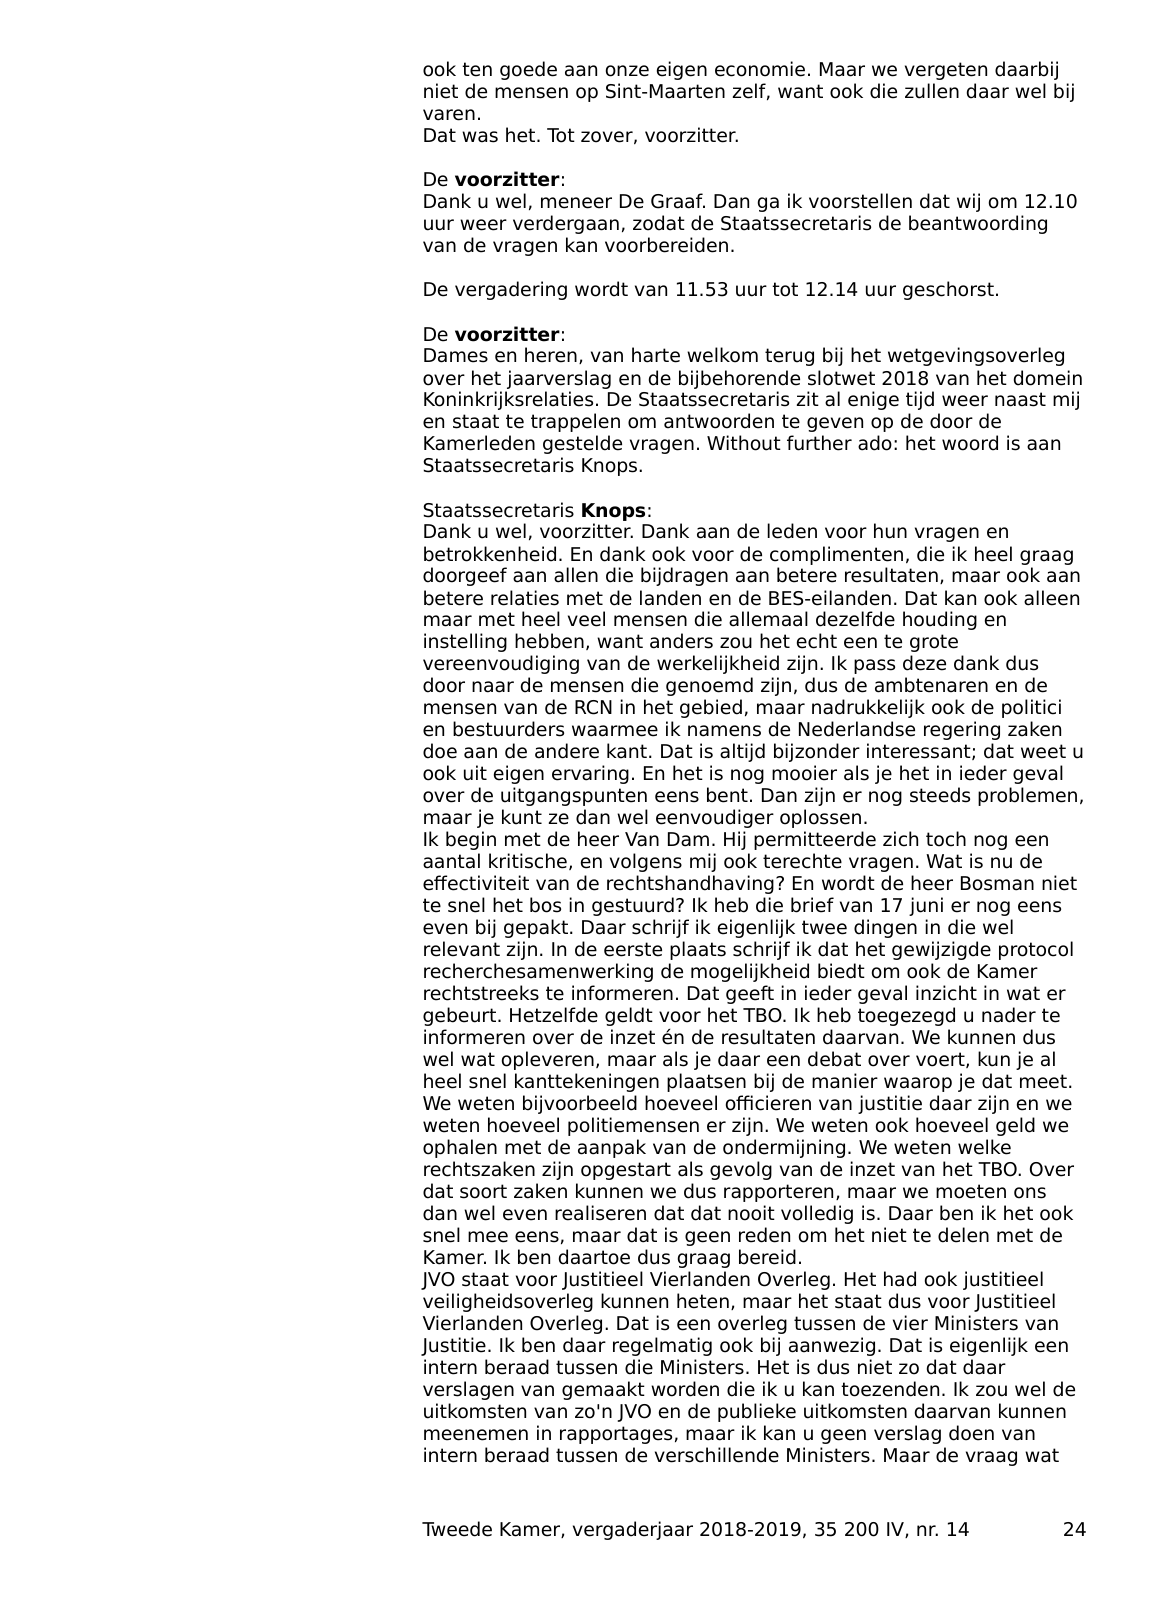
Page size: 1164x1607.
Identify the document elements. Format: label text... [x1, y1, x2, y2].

text Dat was het. Tot zover, voorzitter. [422, 125, 1087, 147]
text De vergadering wordt van 11.53 uur tot 12.14 uur geschorst. [422, 279, 1087, 301]
text Dank u wel, meneer De Graaf. Dan ga ik voorstellen dat wij om 12.10 uur weer verdergaan, zodat de Staatssecretaris de beantwoording van de vragen kan voorbereiden. [422, 191, 1087, 257]
text Staatssecretaris Knops: [422, 499, 1087, 521]
text De voorzitter: [422, 323, 1087, 345]
text De voorzitter: [422, 169, 1087, 191]
text Dames en heren, van harte welkom terug bij het wetgevingsoverleg over het jaarverslag en de bijbehorende slotwet 2018 van het domein Koninkrijksrelaties. De Staatssecretaris zit al enige tijd weer naast mij en staat te trappelen om antwoorden te geven op de door de Kamerleden gestelde vragen. Without further ado: het woord is aan Staatssecretaris Knops. [422, 345, 1087, 477]
text Ik begin met de heer Van Dam. Hij permitteerde zich toch nog een aantal kritische, en volgens mij ook terechte vragen. Wat is nu de effectiviteit van de rechtshandhaving? En wordt de heer Bosman niet te snel het bos in gestuurd? Ik heb die brief van 17 juni er nog eens even bij gepakt. Daar schrijf ik eigenlijk twee dingen in die wel relevant zijn. In de eerste plaats schrijf ik dat het gewijzigde protocol recherchesamenwerking de mogelijkheid biedt om ook de Kamer rechtstreeks te informeren. Dat geeft in ieder geval inzicht in wat er gebeurt. Hetzelfde geldt voor het TBO. Ik heb toegezegd u nader te informeren over de inzet én de resultaten daarvan. We kunnen dus wel wat opleveren, maar als je daar een debat over voert, kun je al heel snel kanttekeningen plaatsen bij de manier waarop je dat meet. We weten bijvoorbeeld hoeveel officieren van justitie daar zijn en we weten hoeveel politiemensen er zijn. We weten ook hoeveel geld we ophalen met de aanpak van de ondermijning. We weten welke rechtszaken zijn opgestart als gevolg van de inzet van het TBO. Over dat soort zaken kunnen we dus rapporteren, maar we moeten ons dan wel even realiseren dat dat nooit volledig is. Daar ben ik het ook snel mee eens, maar dat is geen reden om het niet te delen met de Kamer. Ik ben daartoe dus graag bereid. [422, 829, 1087, 1269]
text ook ten goede aan onze eigen economie. Maar we vergeten daarbij niet de mensen op Sint-Maarten zelf, want ook die zullen daar wel bij varen. [422, 59, 1087, 125]
text JVO staat voor Justitieel Vierlanden Overleg. Het had ook justitieel veiligheidsoverleg kunnen heten, maar het staat dus voor Justitieel Vierlanden Overleg. Dat is een overleg tussen de vier Ministers van Justitie. Ik ben daar regelmatig ook bij aanwezig. Dat is eigenlijk een intern beraad tussen die Ministers. Het is dus niet zo dat daar verslagen van gemaakt worden die ik u kan toezenden. Ik zou wel de uitkomsten van zo'n JVO en de publieke uitkomsten daarvan kunnen meenemen in rapportages, maar ik kan u geen verslag doen van intern beraad tussen de verschillende Ministers. Maar de vraag wat [422, 1269, 1087, 1467]
text Dank u wel, voorzitter. Dank aan de leden voor hun vragen en betrokkenheid. En dank ook voor de complimenten, die ik heel graag doorgeef aan allen die bijdragen aan betere resultaten, maar ook aan betere relaties met de landen en de BES-eilanden. Dat kan ook alleen maar met heel veel mensen die allemaal dezelfde houding en instelling hebben, want anders zou het echt een te grote vereenvoudiging van de werkelijkheid zijn. Ik pass deze dank dus door naar de mensen die genoemd zijn, dus de ambtenaren en de mensen van de RCN in het gebied, maar nadrukkelijk ook de politici en bestuurders waarmee ik namens de Nederlandse regering zaken doe aan de andere kant. Dat is altijd bijzonder interessant; dat weet u ook uit eigen ervaring. En het is nog mooier als je het in ieder geval over de uitgangspunten eens bent. Dan zijn er nog steeds problemen, maar je kunt ze dan wel eenvoudiger oplossen. [422, 521, 1087, 829]
